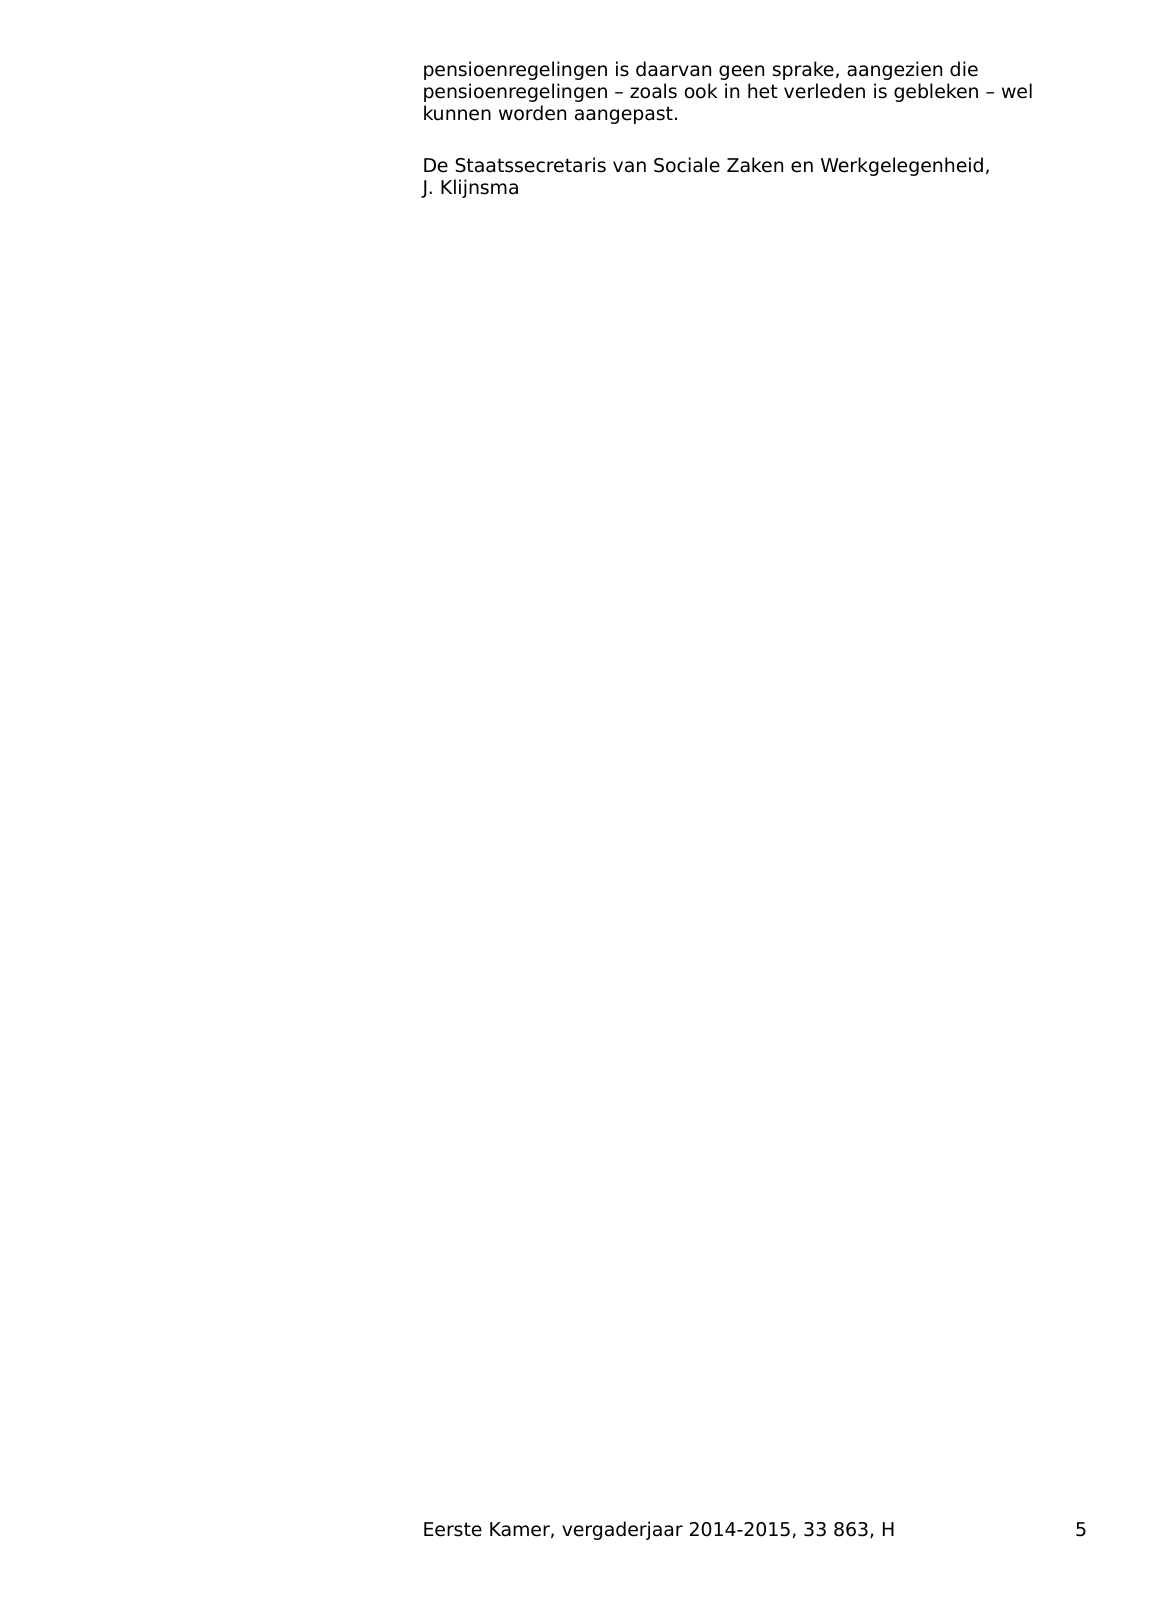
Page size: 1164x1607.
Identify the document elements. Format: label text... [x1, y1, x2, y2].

text De Staatssecretaris van Sociale Zaken en Werkgelegenheid, J. Klijnsma [422, 155, 1087, 199]
text pensioenregelingen is daarvan geen sprake, aangezien die pensioenregelingen – zoals ook in het verleden is gebleken – wel kunnen worden aangepast. [422, 59, 1087, 125]
